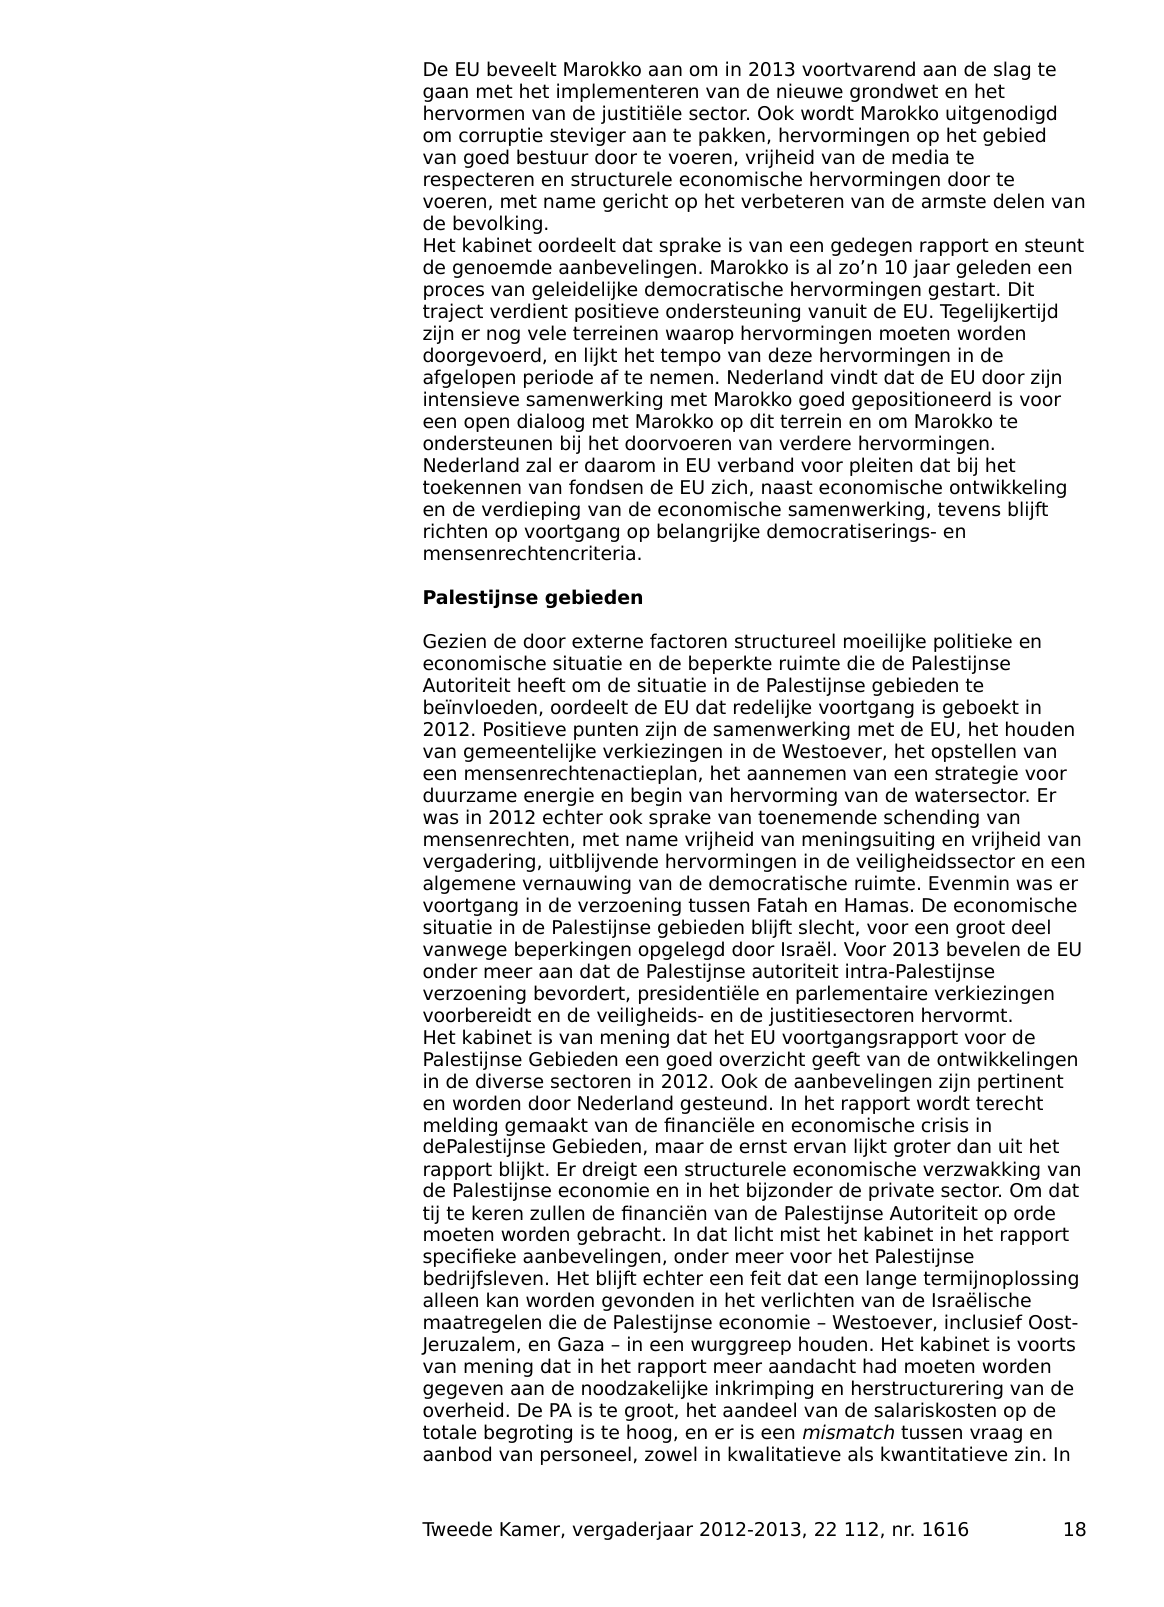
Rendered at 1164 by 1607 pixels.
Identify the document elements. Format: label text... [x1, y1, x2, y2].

text Het kabinet is van mening dat het EU voortgangsrapport voor de Palestijnse Gebieden een goed overzicht geeft van de ontwikkelingen in de diverse sectoren in 2012. Ook de aanbevelingen zijn pertinent en worden door Nederland gesteund. In het rapport wordt terecht melding gemaakt van de financiële en economische crisis in dePalestijnse Gebieden, maar de ernst ervan lijkt groter dan uit het rapport blijkt. Er dreigt een structurele economische verzwakking van de Palestijnse economie en in het bijzonder de private sector. Om dat tij te keren zullen de financiën van de Palestijnse Autoriteit op orde moeten worden gebracht. In dat licht mist het kabinet in het rapport specifieke aanbevelingen, onder meer voor het Palestijnse bedrijfsleven. Het blijft echter een feit dat een lange termijnoplossing alleen kan worden gevonden in het verlichten van de Israëlische maatregelen die de Palestijnse economie – Westoever, inclusief Oost-Jeruzalem, en Gaza – in een wurggreep houden. Het kabinet is voorts van mening dat in het rapport meer aandacht had moeten worden gegeven aan de noodzakelijke inkrimping en herstructurering van de overheid. De PA is te groot, het aandeel van de salariskosten op de totale begroting is te hoog, en er is een mismatch tussen vraag en aanbod van personeel, zowel in kwalitatieve als kwantitatieve zin. In [422, 1027, 1087, 1466]
text Gezien de door externe factoren structureel moeilijke politieke en economische situatie en de beperkte ruimte die de Palestijnse Autoriteit heeft om de situatie in de Palestijnse gebieden te beïnvloeden, oordeelt de EU dat redelijke voortgang is geboekt in 2012. Positieve punten zijn de samenwerking met de EU, het houden van gemeentelijke verkiezingen in de Westoever, het opstellen van een mensenrechtenactieplan, het aannemen van een strategie voor duurzame energie en begin van hervorming van de watersector. Er was in 2012 echter ook sprake van toenemende schending van mensenrechten, met name vrijheid van meningsuiting en vrijheid van vergadering, uitblijvende hervormingen in de veiligheidssector en een algemene vernauwing van de democratische ruimte. Evenmin was er voortgang in de verzoening tussen Fatah en Hamas. De economische situatie in de Palestijnse gebieden blijft slecht, voor een groot deel vanwege beperkingen opgelegd door Israël. Voor 2013 bevelen de EU onder meer aan dat de Palestijnse autoriteit intra-Palestijnse verzoening bevordert, presidentiële en parlementaire verkiezingen voorbereidt en de veiligheids- en de justitiesectoren hervormt. [422, 631, 1087, 1027]
text De EU beveelt Marokko aan om in 2013 voortvarend aan de slag te gaan met het implementeren van de nieuwe grondwet en het hervormen van de justitiële sector. Ook wordt Marokko uitgenodigd om corruptie steviger aan te pakken, hervormingen op het gebied van goed bestuur door te voeren, vrijheid van de media te respecteren en structurele economische hervormingen door te voeren, met name gericht op het verbeteren van de armste delen van de bevolking. [422, 59, 1087, 235]
text Het kabinet oordeelt dat sprake is van een gedegen rapport en steunt de genoemde aanbevelingen. Marokko is al zo’n 10 jaar geleden een proces van geleidelijke democratische hervormingen gestart. Dit traject verdient positieve ondersteuning vanuit de EU. Tegelijkertijd zijn er nog vele terreinen waarop hervormingen moeten worden doorgevoerd, en lijkt het tempo van deze hervormingen in de afgelopen periode af te nemen. Nederland vindt dat de EU door zijn intensieve samenwerking met Marokko goed gepositioneerd is voor een open dialoog met Marokko op dit terrein en om Marokko te ondersteunen bij het doorvoeren van verdere hervormingen. Nederland zal er daarom in EU verband voor pleiten dat bij het toekennen van fondsen de EU zich, naast economische ontwikkeling en de verdieping van de economische samenwerking, tevens blijft richten op voortgang op belangrijke democratiserings- en mensenrechtencriteria. [422, 235, 1087, 564]
subtitle Palestijnse gebieden [422, 587, 1087, 609]
